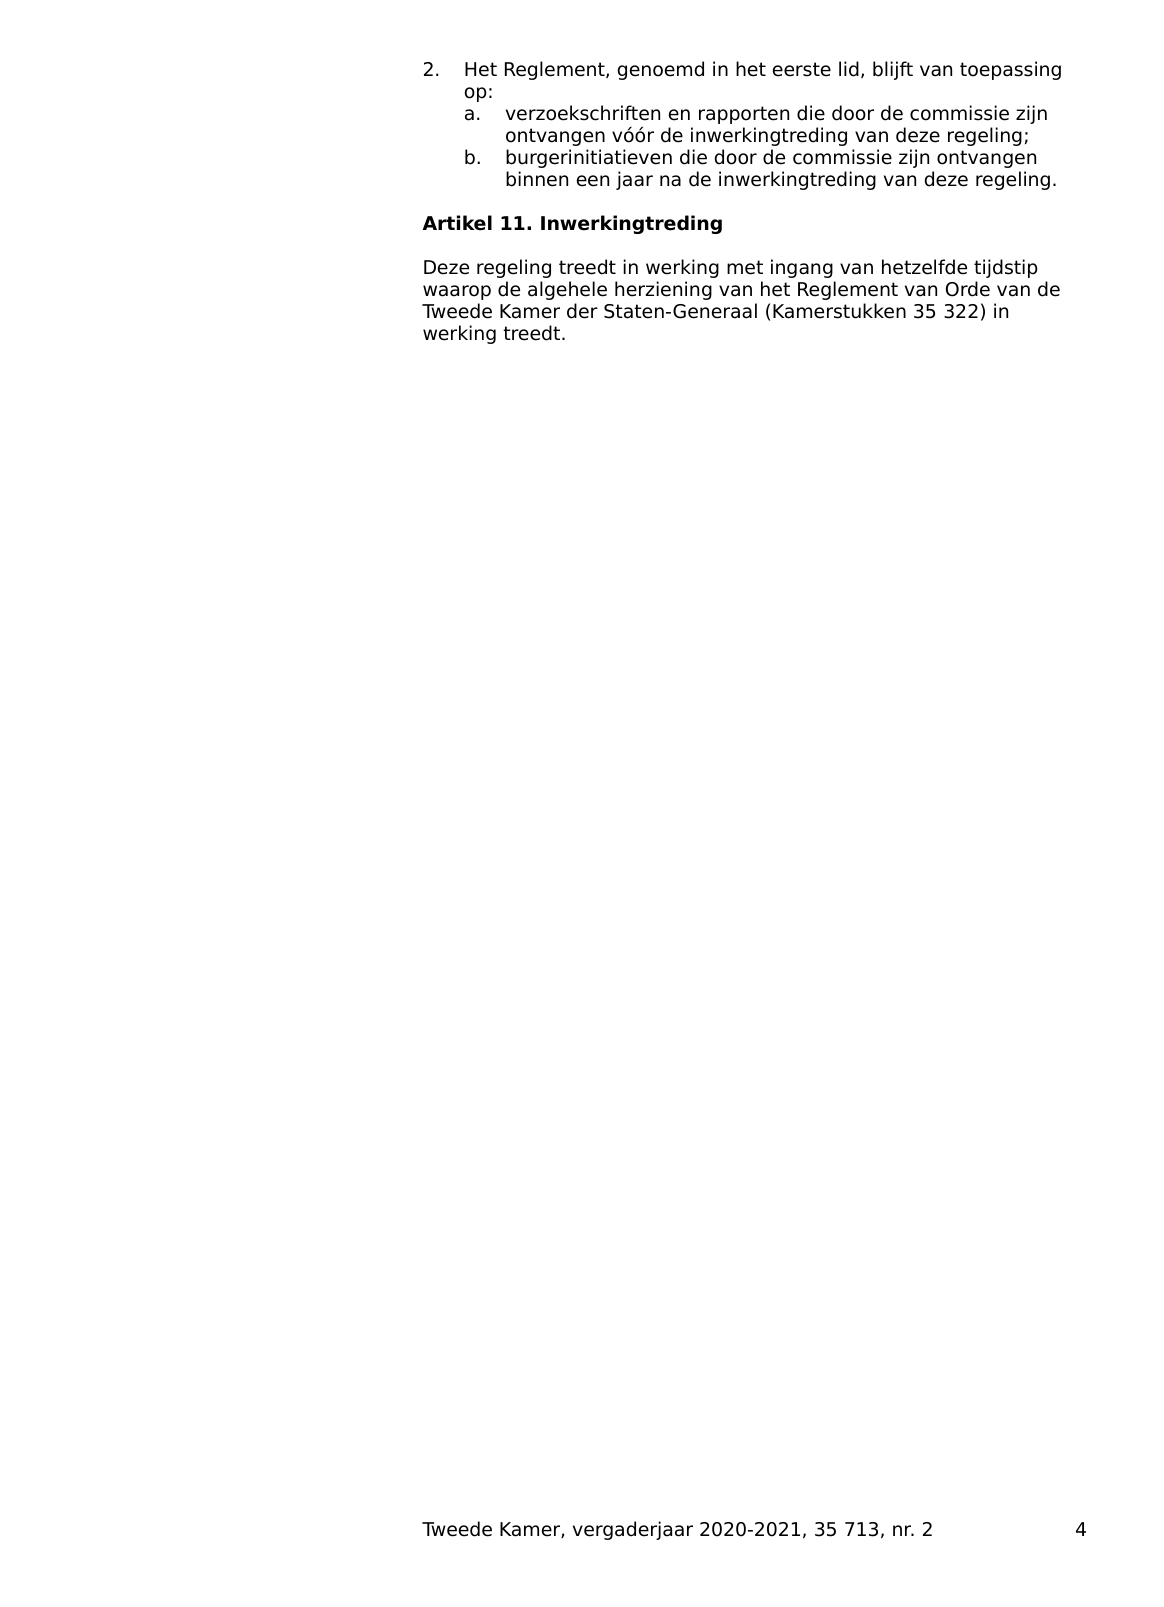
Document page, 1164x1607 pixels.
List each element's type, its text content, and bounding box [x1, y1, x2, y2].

text a. verzoekschriften en rapporten die door de commissie zijn ontvangen vóór de inwerkingtreding van deze regeling; [464, 103, 1087, 147]
subtitle Artikel 11. Inwerkingtreding [422, 213, 1087, 235]
text Deze regeling treedt in werking met ingang van hetzelfde tijdstip waarop de algehele herziening van het Reglement van Orde van de Tweede Kamer der Staten-Generaal (Kamerstukken 35 322) in werking treedt. [422, 257, 1087, 345]
text b. burgerinitiatieven die door de commissie zijn ontvangen binnen een jaar na de inwerkingtreding van deze regeling. [464, 147, 1087, 191]
text 2. Het Reglement, genoemd in het eerste lid, blijft van toepassing op: [422, 59, 1087, 103]
